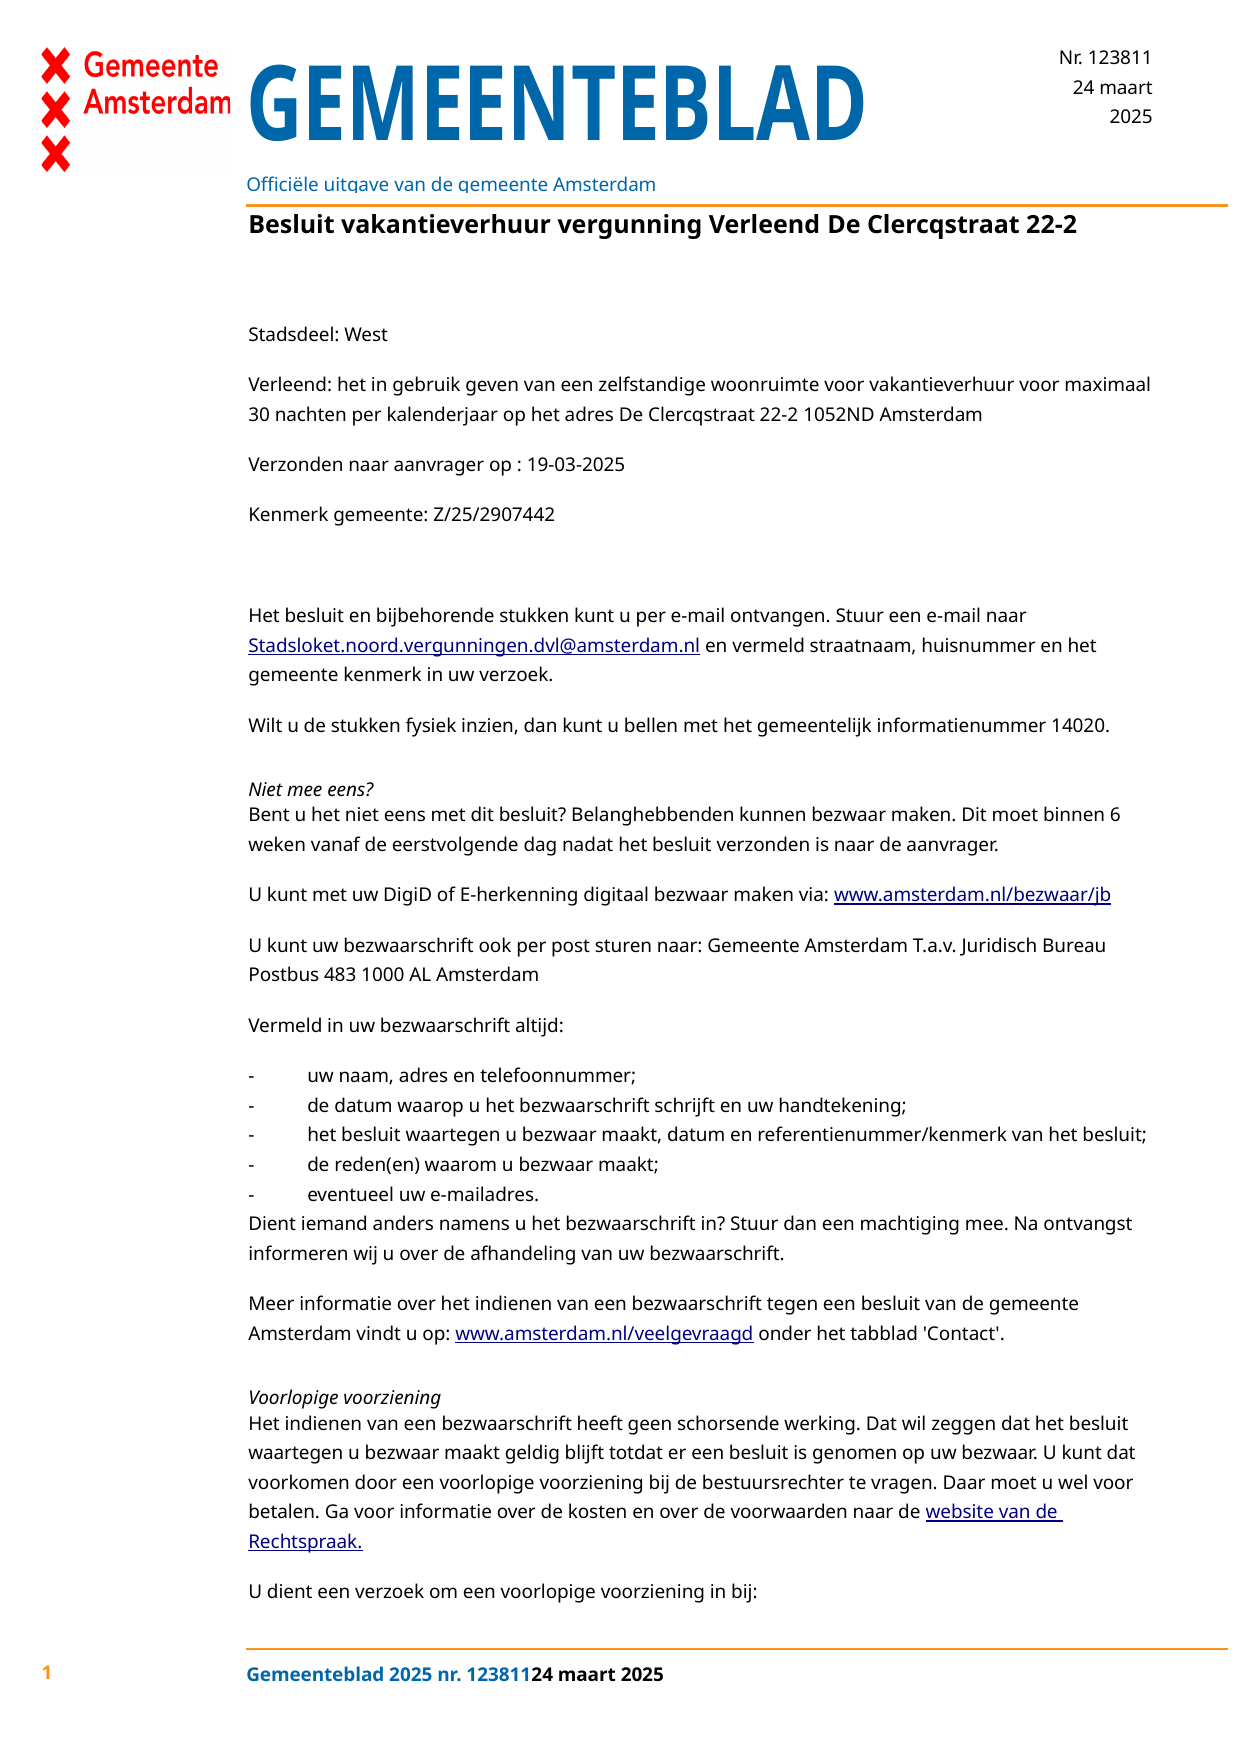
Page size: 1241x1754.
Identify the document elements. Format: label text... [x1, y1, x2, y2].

text Stadsdeel: West [248, 321, 1152, 346]
list het besluit waartegen u bezwaar maakt, datum en referentienummer/kenmerk van het besluit; [248, 1122, 1152, 1147]
text U kunt met uw DigiD of E-herkenning digitaal bezwaar maken via: www.amsterdam.nl/bezwaar/jb [248, 882, 1152, 907]
text U kunt uw bezwaarschrift ook per post sturen naar: Gemeente Amsterdam T.a.v. Juridisch Bureau Postbus 483 1000 AL Amsterdam [248, 932, 1152, 987]
list uw naam, adres en telefoonnummer; [248, 1062, 1152, 1088]
text Kenmerk gemeente: Z/25/2907442 [248, 502, 1152, 527]
list de datum waarop u het bezwaarschrift schrijft en uw handtekening; [248, 1092, 1152, 1118]
text Bent u het niet eens met dit besluit? Belanghebbenden kunnen bezwaar maken. Dit moet binnen 6 weken vanaf de eerstvolgende dag nadat het besluit verzonden is naar de aanvrager. [248, 802, 1152, 857]
list de reden(en) waarom u bezwaar maakt; [248, 1151, 1152, 1177]
text Voorlopige voorziening [248, 1384, 1152, 1410]
text Niet mee eens? [248, 776, 1152, 802]
text Het besluit en bijbehorende stukken kunt u per e-mail ontvangen. Stuur een e-mail naar Stadsloket.noord.vergunningen.dvl@amsterdam.nl en vermeld straatnaam, huisnummer en het gemeente kenmerk in uw verzoek. [248, 602, 1152, 687]
text U dient een verzoek om een voorlopige voorziening in bij: [248, 1578, 1152, 1604]
text Het indienen van een bezwaarschrift heeft geen schorsende werking. Dat wil zeggen dat het besluit waartegen u bezwaar maakt geldig blijft totdat er een besluit is genomen op uw bezwaar. U kunt dat voorkomen door een voorlopige voorziening bij de bestuursrechter te vragen. Daar moet u wel voor betalen. Ga voor informatie over de kosten en over de voorwaarden naar de website van de Rechtspraak. [248, 1410, 1152, 1554]
text Verzonden naar aanvrager op : 19-03-2025 [248, 451, 1152, 477]
text Besluit vakantieverhuur vergunning Verleend De Clercqstraat 22-2 [248, 207, 1152, 241]
text Verleend: het in gebruik geven van een zelfstandige woonruimte voor vakantieverhuur voor maximaal 30 nachten per kalenderjaar op het adres De Clercqstraat 22-2 1052ND Amsterdam [248, 371, 1152, 426]
picture [41, 47, 231, 172]
list eventueel uw e-mailadres. [248, 1181, 1152, 1207]
text Vermeld in uw bezwaarschrift altijd: [248, 1012, 1152, 1038]
text Meer informatie over het indienen van een bezwaarschrift tegen een besluit van de gemeente Amsterdam vindt u op: www.amsterdam.nl/veelgevraagd onder het tabblad 'Contact'. [248, 1290, 1152, 1346]
text Dient iemand anders namens u het bezwaarschrift in? Stuur dan een machtiging mee. Na ontvangst informeren wij u over de afhandeling van uw bezwaarschrift. [248, 1210, 1152, 1266]
text Wilt u de stukken fysiek inzien, dan kunt u bellen met het gemeentelijk informatienummer 14020. [248, 712, 1152, 738]
